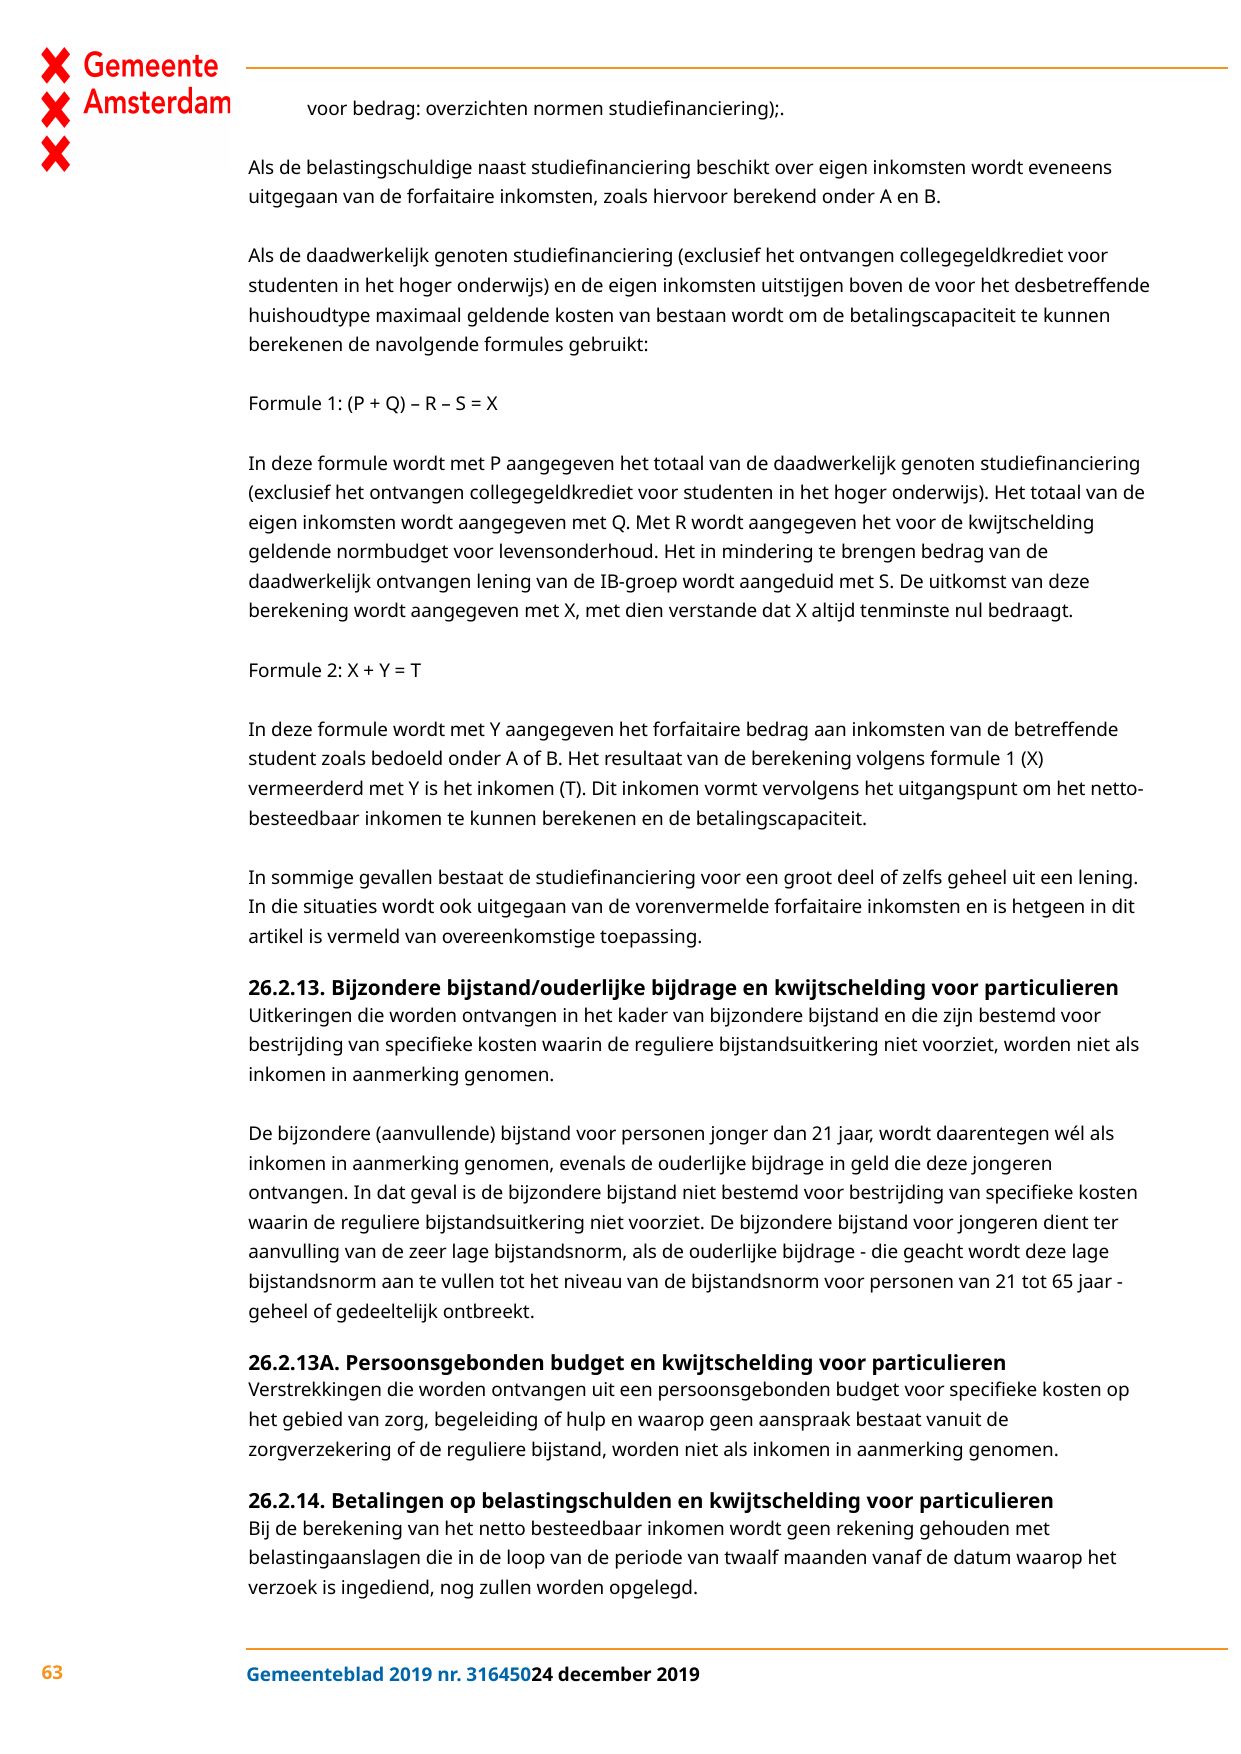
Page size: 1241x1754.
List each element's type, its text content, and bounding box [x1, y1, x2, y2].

text In deze formule wordt met P aangegeven het totaal van de daadwerkelijk genoten studiefinanciering (exclusief het ontvangen collegegeldkrediet voor studenten in het hoger onderwijs). Het totaal van de eigen inkomsten wordt aangegeven met Q. Met R wordt aangegeven het voor de kwijtschelding geldende normbudget voor levensonderhoud. Het in mindering te brengen bedrag van de daadwerkelijk ontvangen lening van de IB-groep wordt aangeduid met S. De uitkomst van deze berekening wordt aangegeven met X, met dien verstande dat X altijd tenminste nul bedraagt. [248, 450, 1152, 623]
text Uitkeringen die worden ontvangen in het kader van bijzondere bijstand en die zijn bestemd voor bestrijding van specifieke kosten waarin de reguliere bijstandsuitkering niet voorziet, worden niet als inkomen in aanmerking genomen. [248, 1002, 1152, 1087]
text Formule 2: X + Y = T [248, 657, 1152, 683]
text In deze formule wordt met Y aangegeven het forfaitaire bedrag aan inkomsten van de betreffende student zoals bedoeld onder A of B. Het resultaat van de berekening volgens formule 1 (X) vermeerderd met Y is het inkomen (T). Dit inkomen vormt vervolgens het uitgangspunt om het netto-besteedbaar inkomen te kunnen berekenen en de betalingscapaciteit. [248, 716, 1152, 831]
list voor bedrag: overzichten normen studiefinanciering);. [248, 95, 1152, 121]
text 26.2.13A. Persoonsgebonden budget en kwijtschelding voor particulieren [248, 1348, 1152, 1377]
text Verstrekkingen die worden ontvangen uit een persoonsgebonden budget voor specifieke kosten op het gebied van zorg, begeleiding of hulp en waarop geen aanspraak bestaat vanuit de zorgverzekering of de reguliere bijstand, worden niet als inkomen in aanmerking genomen. [248, 1377, 1152, 1462]
text 26.2.14. Betalingen op belastingschulden en kwijtschelding voor particulieren [248, 1486, 1152, 1515]
text Als de daadwerkelijk genoten studiefinanciering (exclusief het ontvangen collegegeldkrediet voor studenten in het hoger onderwijs) en de eigen inkomsten uitstijgen boven de voor het desbetreffende huishoudtype maximaal geldende kosten van bestaan wordt om de betalingscapaciteit te kunnen berekenen de navolgende formules gebruikt: [248, 243, 1152, 357]
text Bij de berekening van het netto besteedbaar inkomen wordt geen rekening gehouden met belastingaanslagen die in de loop van de periode van twaalf maanden vanaf de datum waarop het verzoek is ingediend, nog zullen worden opgelegd. [248, 1515, 1152, 1599]
text In sommige gevallen bestaat de studiefinanciering voor een groot deel of zelfs geheel uit een lening. In die situaties wordt ook uitgegaan van de vorenvermelde forfaitaire inkomsten en is hetgeen in dit artikel is vermeld van overeenkomstige toepassing. [248, 864, 1152, 949]
text Als de belastingschuldige naast studiefinanciering beschikt over eigen inkomsten wordt eveneens uitgegaan van de forfaitaire inkomsten, zoals hiervoor berekend onder A en B. [248, 154, 1152, 209]
text 26.2.13. Bijzondere bijstand/ouderlijke bijdrage en kwijtschelding voor particulieren [248, 973, 1152, 1002]
text De bijzondere (aanvullende) bijstand voor personen jonger dan 21 jaar, wordt daarentegen wél als inkomen in aanmerking genomen, evenals de ouderlijke bijdrage in geld die deze jongeren ontvangen. In dat geval is de bijzondere bijstand niet bestemd voor bestrijding van specifieke kosten waarin de reguliere bijstandsuitkering niet voorziet. De bijzondere bijstand voor jongeren dient ter aanvulling van de zeer lage bijstandsnorm, als de ouderlijke bijdrage - die geacht wordt deze lage bijstandsnorm aan te vullen tot het niveau van de bijstandsnorm voor personen van 21 tot 65 jaar - geheel of gedeeltelijk ontbreekt. [248, 1120, 1152, 1323]
picture [41, 47, 231, 172]
text Formule 1: (P + Q) – R – S = X [248, 391, 1152, 416]
